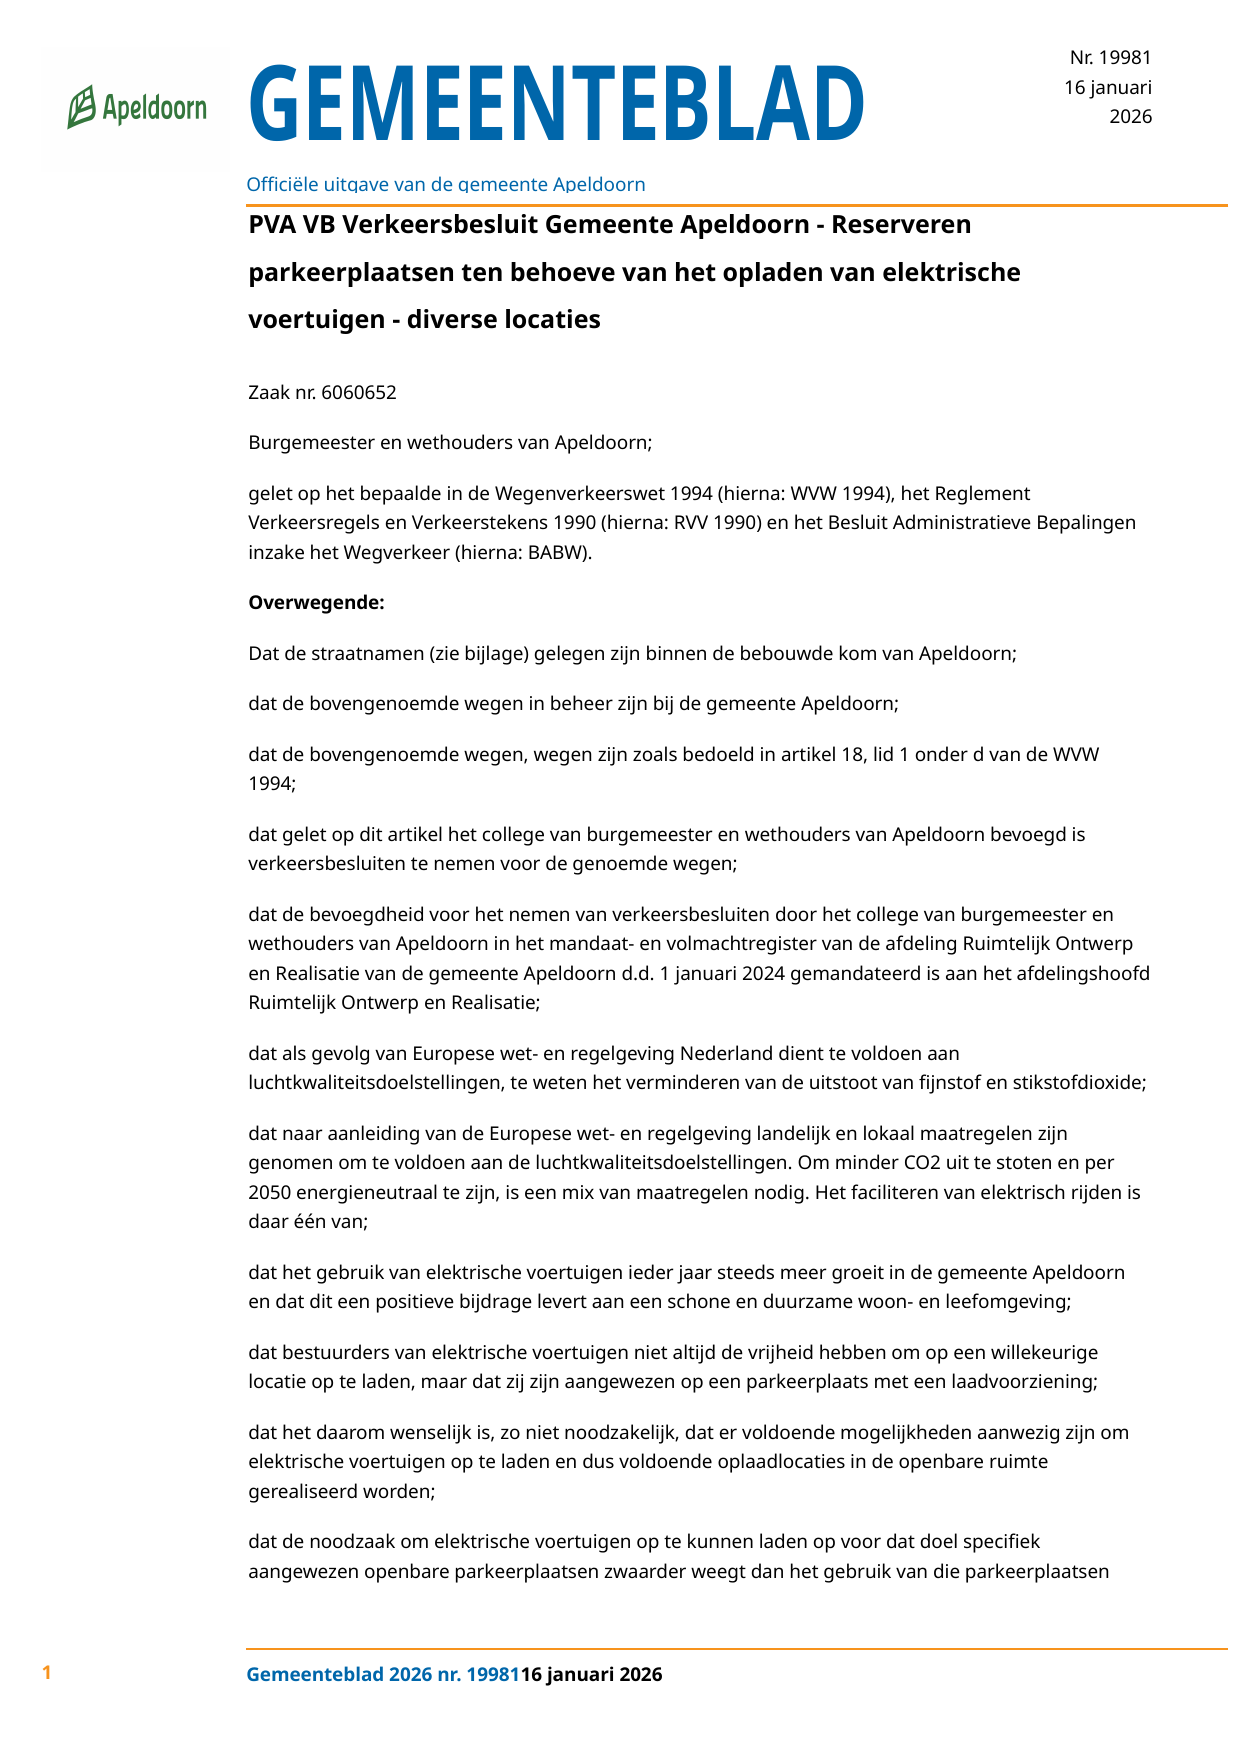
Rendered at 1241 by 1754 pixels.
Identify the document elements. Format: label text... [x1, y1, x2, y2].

text dat bestuurders van elektrische voertuigen niet altijd de vrijheid hebben om op een willekeurige locatie op te laden, maar dat zij zijn aangewezen op een parkeerplaats met een laadvoorziening; [248, 1339, 1152, 1394]
text dat gelet op dit artikel het college van burgemeester en wethouders van Apeldoorn bevoegd is verkeersbesluiten te nemen voor de genoemde wegen; [248, 821, 1152, 876]
text Zaak nr. 6060652 [248, 379, 1152, 405]
text dat het gebruik van elektrische voertuigen ieder jaar steeds meer groeit in de gemeente Apeldoorn en dat dit een positieve bijdrage levert aan een schone en duurzame woon- en leefomgeving; [248, 1259, 1152, 1314]
text dat naar aanleiding van de Europese wet- en regelgeving landelijk en lokaal maatregelen zijn genomen om te voldoen aan de luchtkwaliteitsdoelstellingen. Om minder CO2 uit te stoten en per 2050 energieneutraal te zijn, is een mix van maatregelen nodig. Het faciliteren van elektrisch rijden is daar één van; [248, 1120, 1152, 1234]
text gelet op het bepaalde in de Wegenverkeerswet 1994 (hierna: WVW 1994), het Reglement Verkeersregels en Verkeerstekens 1990 (hierna: RVV 1990) en het Besluit Administratieve Bepalingen inzake het Wegverkeer (hierna: BABW). [248, 480, 1152, 565]
text dat de bovengenoemde wegen, wegen zijn zoals bedoeld in artikel 18, lid 1 onder d van de WVW 1994; [248, 741, 1152, 796]
text dat de bevoegdheid voor het nemen van verkeersbesluiten door het college van burgemeester en wethouders van Apeldoorn in het mandaat- en volmachtregister van de afdeling Ruimtelijk Ontwerp en Realisatie van de gemeente Apeldoorn d.d. 1 januari 2024 gemandateerd is aan het afdelingshoofd Ruimtelijk Ontwerp en Realisatie; [248, 901, 1152, 1015]
text PVA VB Verkeersbesluit Gemeente Apeldoorn - Reserveren parkeerplaatsen ten behoeve van het opladen van elektrische voertuigen - diverse locaties [248, 207, 1152, 336]
text Overwegende: [248, 589, 1152, 615]
picture [41, 47, 231, 172]
text dat de noodzaak om elektrische voertuigen op te kunnen laden op voor dat doel specifiek aangewezen openbare parkeerplaatsen zwaarder weegt dan het gebruik van die parkeerplaatsen [248, 1529, 1152, 1584]
text dat de bovengenoemde wegen in beheer zijn bij de gemeente Apeldoorn; [248, 690, 1152, 716]
text Burgemeester en wethouders van Apeldoorn; [248, 429, 1152, 455]
text dat als gevolg van Europese wet- en regelgeving Nederland dient te voldoen aan luchtkwaliteitsdoelstellingen, te weten het verminderen van de uitstoot van fijnstof en stikstofdioxide; [248, 1040, 1152, 1095]
text dat het daarom wenselijk is, zo niet noodzakelijk, dat er voldoende mogelijkheden aanwezig zijn om elektrische voertuigen op te laden en dus voldoende oplaadlocaties in de openbare ruimte gerealiseerd worden; [248, 1419, 1152, 1504]
text Dat de straatnamen (zie bijlage) gelegen zijn binnen de bebouwde kom van Apeldoorn; [248, 640, 1152, 666]
